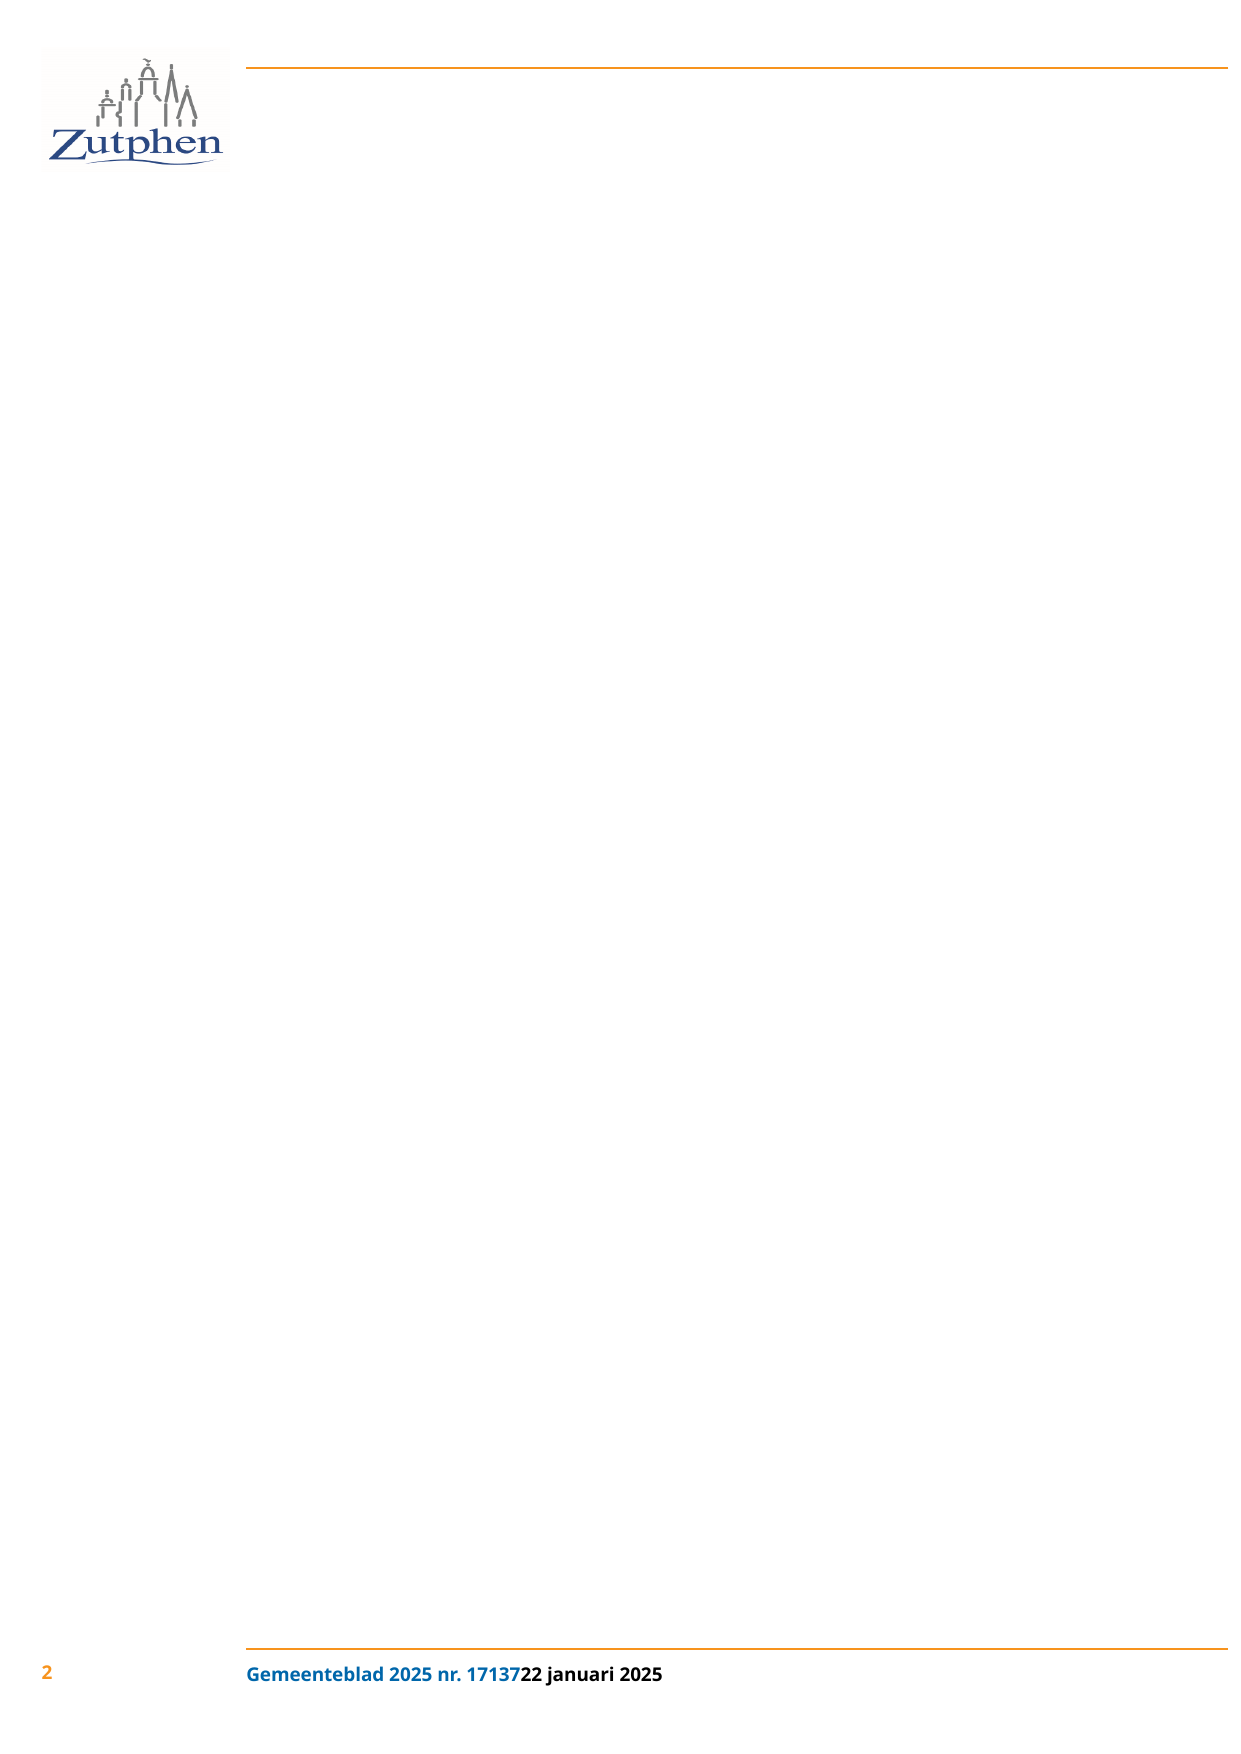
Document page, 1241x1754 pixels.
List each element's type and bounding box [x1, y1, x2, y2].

picture [41, 47, 231, 172]
